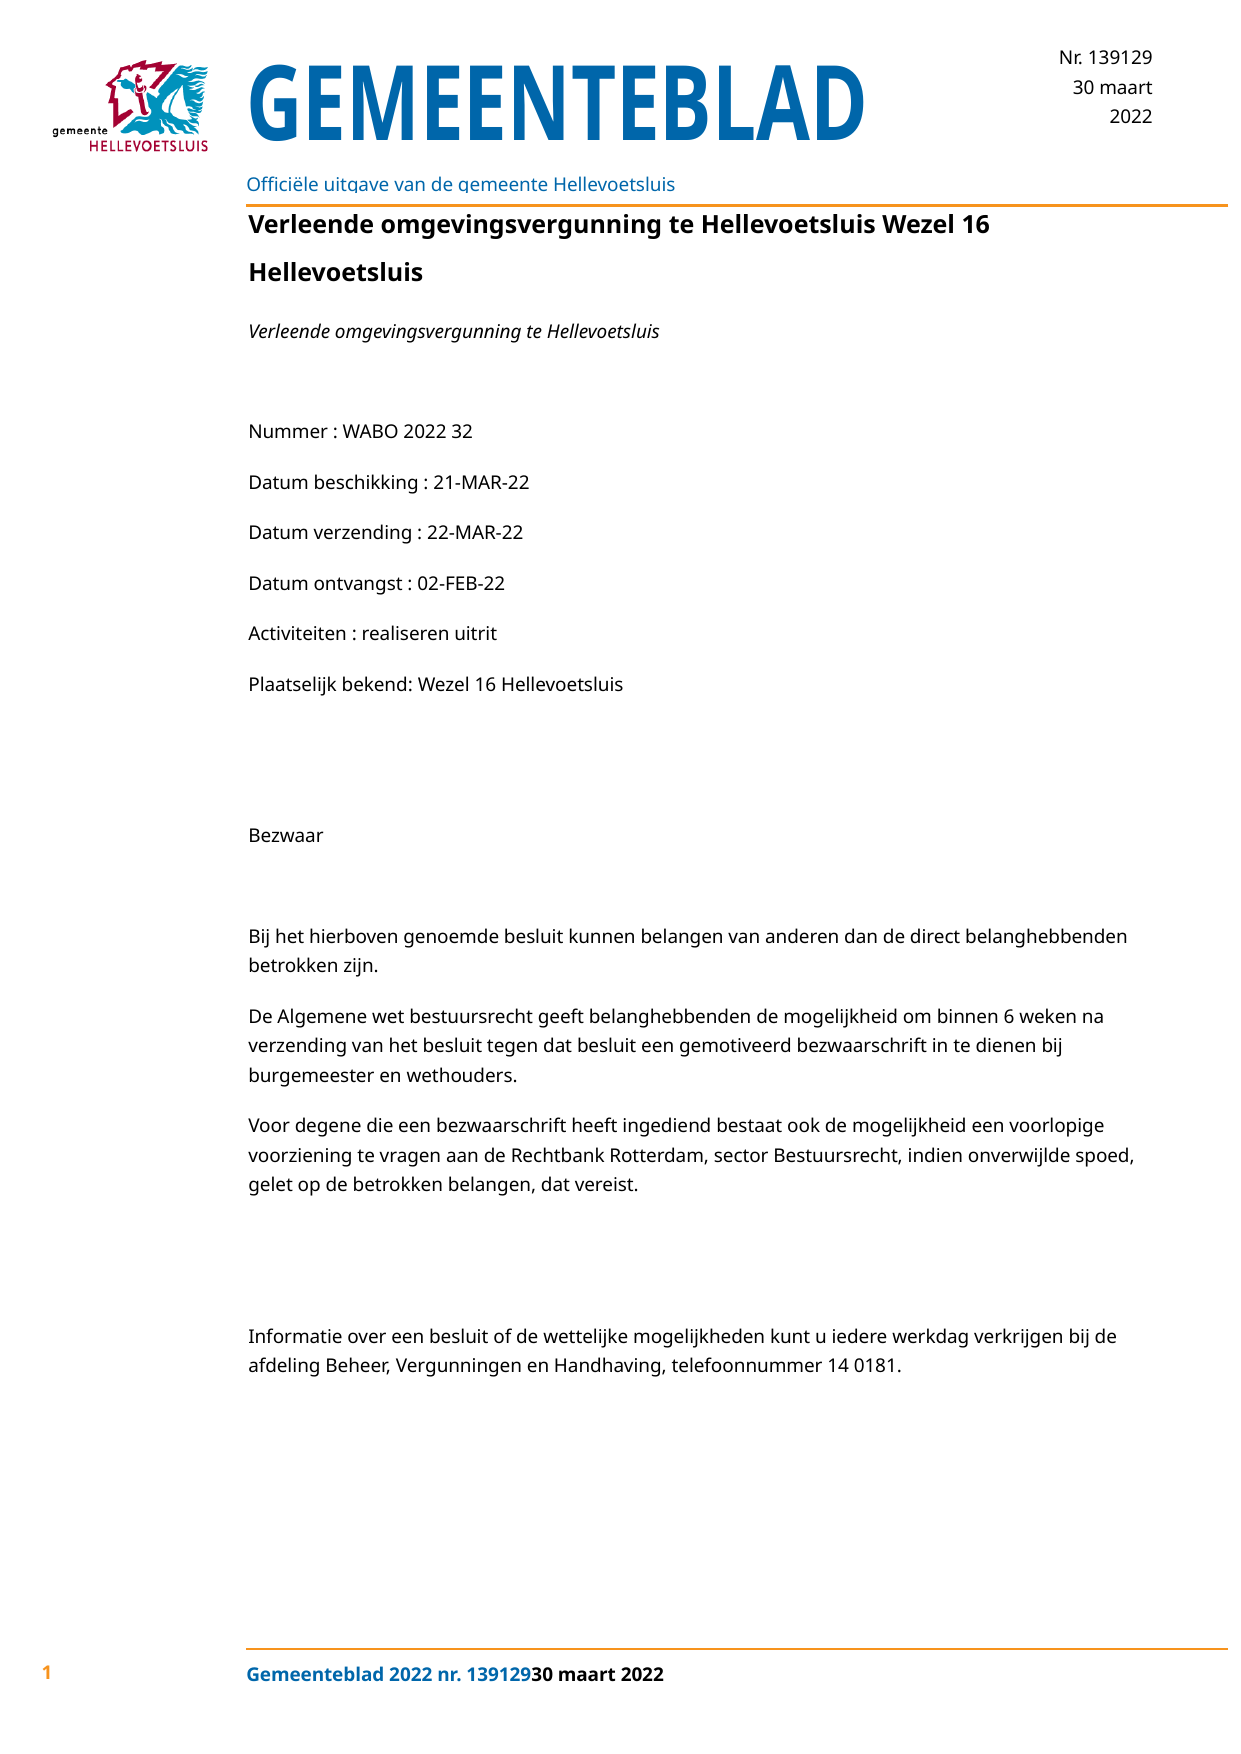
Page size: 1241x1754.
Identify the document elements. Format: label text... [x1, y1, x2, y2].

text Bezwaar [248, 822, 1152, 848]
text Nummer : WABO 2022 32 [248, 419, 1152, 444]
text De Algemene wet bestuursrecht geeft belanghebbenden de mogelijkheid om binnen 6 weken na verzending van het besluit tegen dat besluit een gemotiveerd bezwaarschrift in te dienen bij burgemeester en wethouders. [248, 1003, 1152, 1088]
picture [41, 47, 231, 172]
text Voor degene die een bezwaarschrift heeft ingediend bestaat ook de mogelijkheid een voorlopige voorziening te vragen aan de Rechtbank Rotterdam, sector Bestuursrecht, indien onverwijlde spoed, gelet op de betrokken belangen, dat vereist. [248, 1112, 1152, 1197]
text Bij het hierboven genoemde besluit kunnen belangen van anderen dan de direct belanghebbenden betrokken zijn. [248, 923, 1152, 978]
text Informatie over een besluit of de wettelijke mogelijkheden kunt u iedere werkdag verkrijgen bij de afdeling Beheer, Vergunningen en Handhaving, telefoonnummer 14 0181. [248, 1323, 1152, 1378]
text Activiteiten : realiseren uitrit [248, 620, 1152, 646]
text Datum beschikking : 21-MAR-22 [248, 469, 1152, 495]
text Verleende omgevingsvergunning te Hellevoetsluis [248, 318, 1152, 344]
text Plaatselijk bekend: Wezel 16 Hellevoetsluis [248, 671, 1152, 697]
text Datum ontvangst : 02-FEB-22 [248, 570, 1152, 596]
text Verleende omgevingsvergunning te Hellevoetsluis Wezel 16 Hellevoetsluis [248, 207, 1152, 288]
text Datum verzending : 22-MAR-22 [248, 519, 1152, 545]
